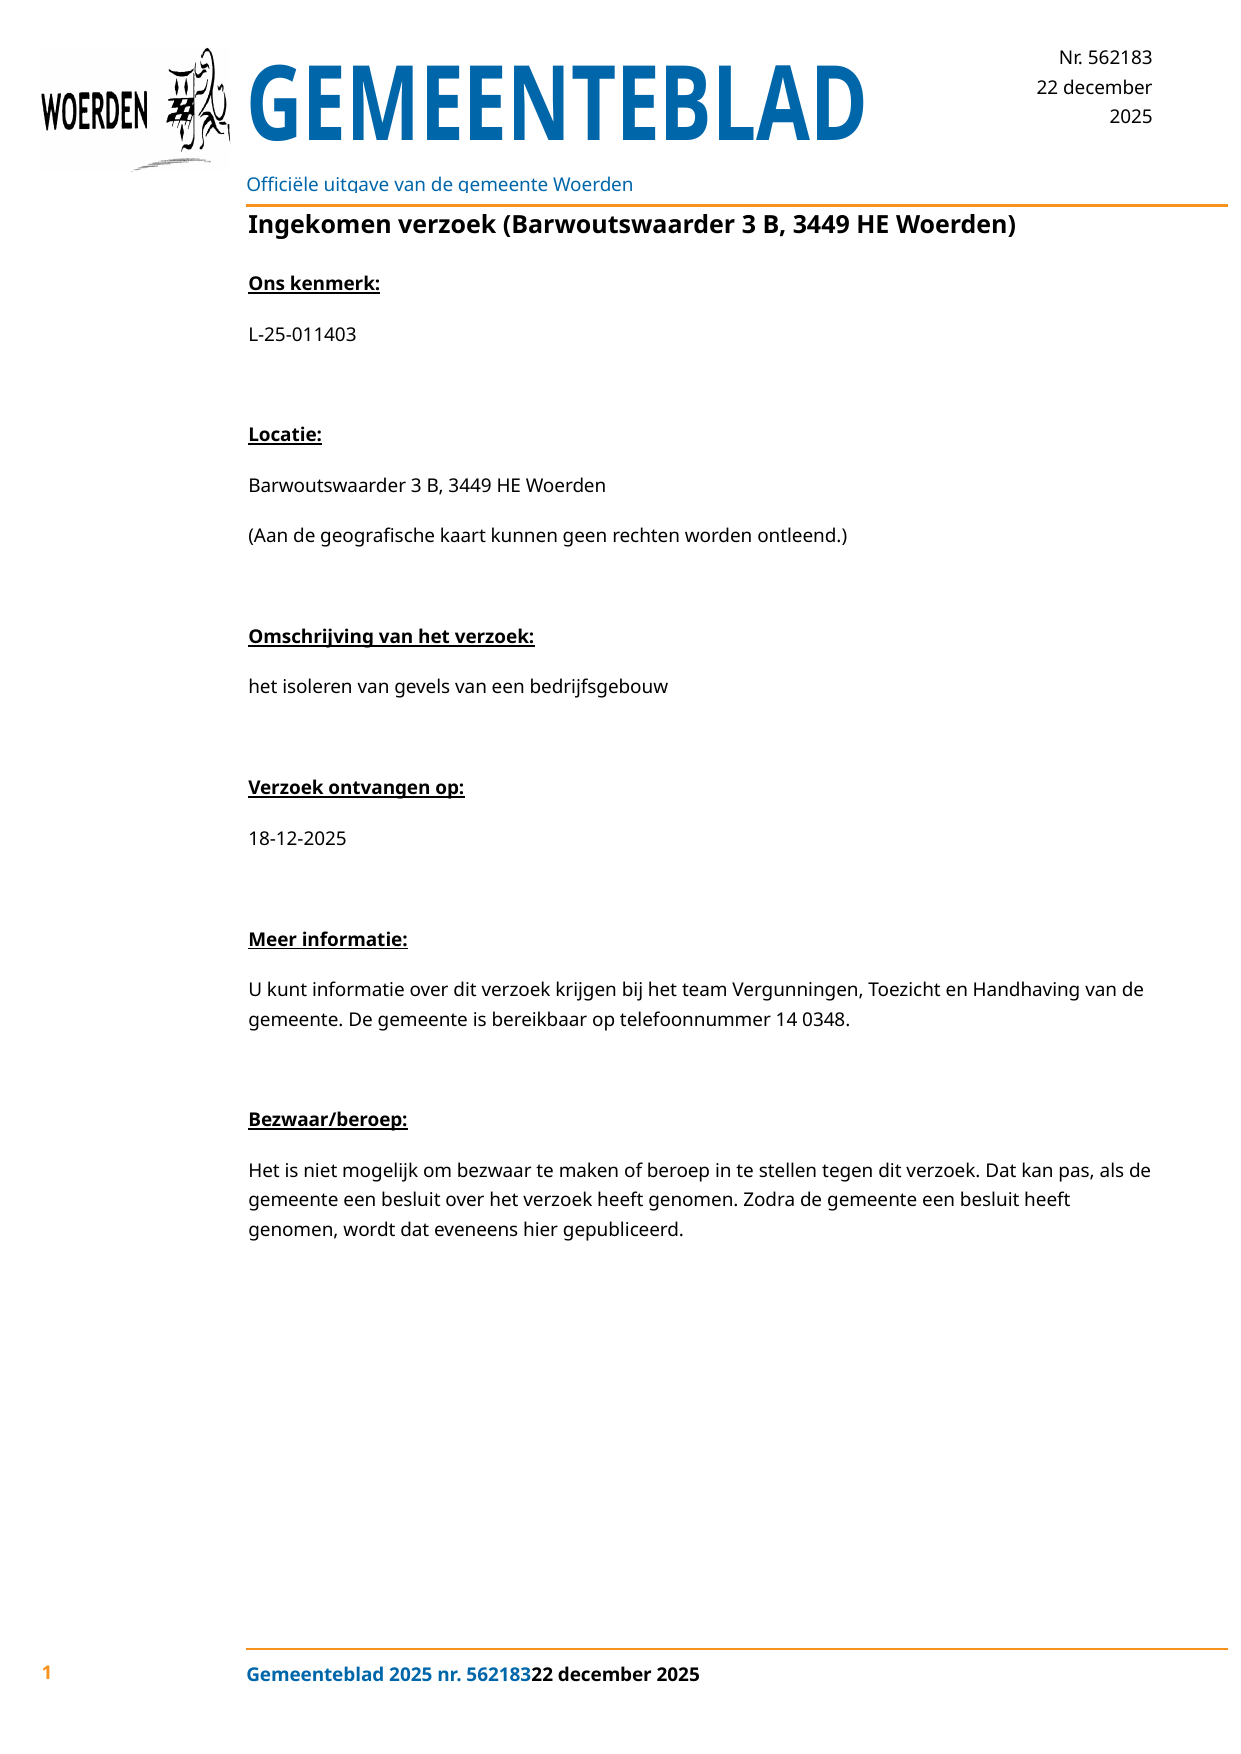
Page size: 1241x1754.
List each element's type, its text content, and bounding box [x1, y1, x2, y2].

text Omschrijving van het verzoek: [248, 623, 1152, 649]
text Meer informatie: [248, 926, 1152, 951]
text Ingekomen verzoek (Barwoutswaarder 3 B, 3449 HE Woerden) [248, 207, 1152, 241]
picture [41, 47, 231, 172]
text U kunt informatie over dit verzoek krijgen bij het team Vergunningen, Toezicht en Handhaving van de gemeente. De gemeente is bereikbaar op telefoonnummer 14 0348. [248, 976, 1152, 1031]
text Het is niet mogelijk om bezwaar te maken of beroep in te stellen tegen dit verzoek. Dat kan pas, als de gemeente een besluit over het verzoek heeft genomen. Zodra de gemeente een besluit heeft genomen, wordt dat eveneens hier gepubliceerd. [248, 1157, 1152, 1242]
text Ons kenmerk: [248, 270, 1152, 296]
text (Aan de geografische kaart kunnen geen rechten worden ontleend.) [248, 522, 1152, 548]
text Locatie: [248, 422, 1152, 447]
text Verzoek ontvangen op: [248, 774, 1152, 800]
text L-25-011403 [248, 321, 1152, 346]
text Barwoutswaarder 3 B, 3449 HE Woerden [248, 472, 1152, 498]
text 18-12-2025 [248, 825, 1152, 851]
text het isoleren van gevels van een bedrijfsgebouw [248, 674, 1152, 699]
text Bezwaar/beroep: [248, 1107, 1152, 1132]
